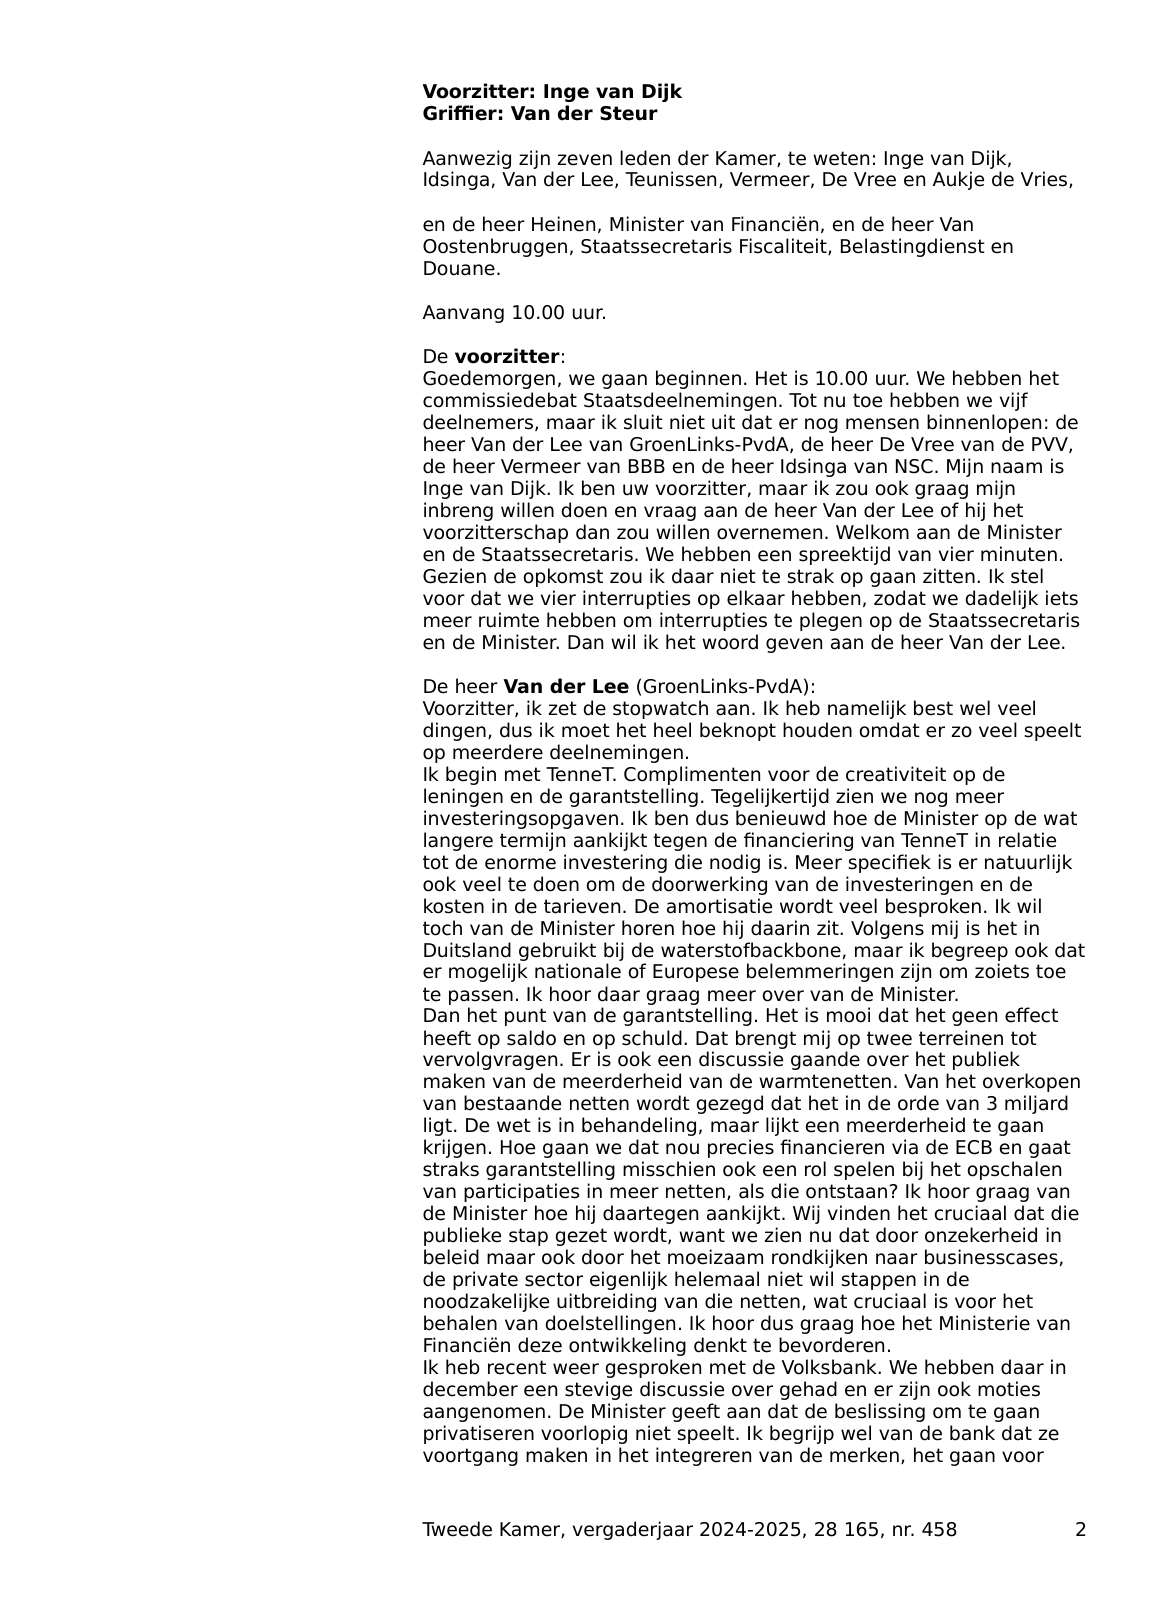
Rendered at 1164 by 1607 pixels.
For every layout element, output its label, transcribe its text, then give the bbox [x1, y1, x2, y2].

text Ik heb recent weer gesproken met de Volksbank. We hebben daar in december een stevige discussie over gehad en er zijn ook moties aangenomen. De Minister geeft aan dat de beslissing om te gaan privatiseren voorlopig niet speelt. Ik begrijp wel van de bank dat ze voortgang maken in het integreren van de merken, het gaan voor [422, 1357, 1087, 1467]
text en de heer Heinen, Minister van Financiën, en de heer Van Oostenbruggen, Staatssecretaris Fiscaliteit, Belastingdienst en Douane. [422, 213, 1087, 279]
text Griffier: Van der Steur [422, 103, 1087, 125]
text Goedemorgen, we gaan beginnen. Het is 10.00 uur. We hebben het commissiedebat Staatsdeelnemingen. Tot nu toe hebben we vijf deelnemers, maar ik sluit niet uit dat er nog mensen binnenlopen: de heer Van der Lee van GroenLinks-PvdA, de heer De Vree van de PVV, de heer Vermeer van BBB en de heer Idsinga van NSC. Mijn naam is Inge van Dijk. Ik ben uw voorzitter, maar ik zou ook graag mijn inbreng willen doen en vraag aan de heer Van der Lee of hij het voorzitterschap dan zou willen overnemen. Welkom aan de Minister en de Staatssecretaris. We hebben een spreektijd van vier minuten. Gezien de opkomst zou ik daar niet te strak op gaan zitten. Ik stel voor dat we vier interrupties op elkaar hebben, zodat we dadelijk iets meer ruimte hebben om interrupties te plegen op de Staatssecretaris en de Minister. Dan wil ik het woord geven aan de heer Van der Lee. [422, 368, 1087, 653]
text De voorzitter: [422, 346, 1087, 368]
text De heer Van der Lee (GroenLinks-PvdA): [422, 676, 1087, 698]
text Dan het punt van de garantstelling. Het is mooi dat het geen effect heeft op saldo en op schuld. Dat brengt mij op twee terreinen tot vervolgvragen. Er is ook een discussie gaande over het publiek maken van de meerderheid van de warmtenetten. Van het overkopen van bestaande netten wordt gezegd dat het in de orde van 3 miljard ligt. De wet is in behandeling, maar lijkt een meerderheid te gaan krijgen. Hoe gaan we dat nou precies financieren via de ECB en gaat straks garantstelling misschien ook een rol spelen bij het opschalen van participaties in meer netten, als die ontstaan? Ik hoor graag van de Minister hoe hij daartegen aankijkt. Wij vinden het cruciaal dat die publieke stap gezet wordt, want we zien nu dat door onzekerheid in beleid maar ook door het moeizaam rondkijken naar businesscases, de private sector eigenlijk helemaal niet wil stappen in de noodzakelijke uitbreiding van die netten, wat cruciaal is voor het behalen van doelstellingen. Ik hoor dus graag hoe het Ministerie van Financiën deze ontwikkeling denkt te bevorderen. [422, 1005, 1087, 1357]
text Voorzitter, ik zet de stopwatch aan. Ik heb namelijk best wel veel dingen, dus ik moet het heel beknopt houden omdat er zo veel speelt op meerdere deelnemingen. [422, 698, 1087, 764]
text Aanwezig zijn zeven leden der Kamer, te weten: Inge van Dijk, Idsinga, Van der Lee, Teunissen, Vermeer, De Vree en Aukje de Vries, [422, 147, 1087, 191]
text Ik begin met TenneT. Complimenten voor de creativiteit op de leningen en de garantstelling. Tegelijkertijd zien we nog meer investeringsopgaven. Ik ben dus benieuwd hoe de Minister op de wat langere termijn aankijkt tegen de financiering van TenneT in relatie tot de enorme investering die nodig is. Meer specifiek is er natuurlijk ook veel te doen om de doorwerking van de investeringen en de kosten in de tarieven. De amortisatie wordt veel besproken. Ik wil toch van de Minister horen hoe hij daarin zit. Volgens mij is het in Duitsland gebruikt bij de waterstofbackbone, maar ik begreep ook dat er mogelijk nationale of Europese belemmeringen zijn om zoiets toe te passen. Ik hoor daar graag meer over van de Minister. [422, 764, 1087, 1005]
text Aanvang 10.00 uur. [422, 302, 1087, 324]
text Voorzitter: Inge van Dijk [422, 81, 1087, 103]
